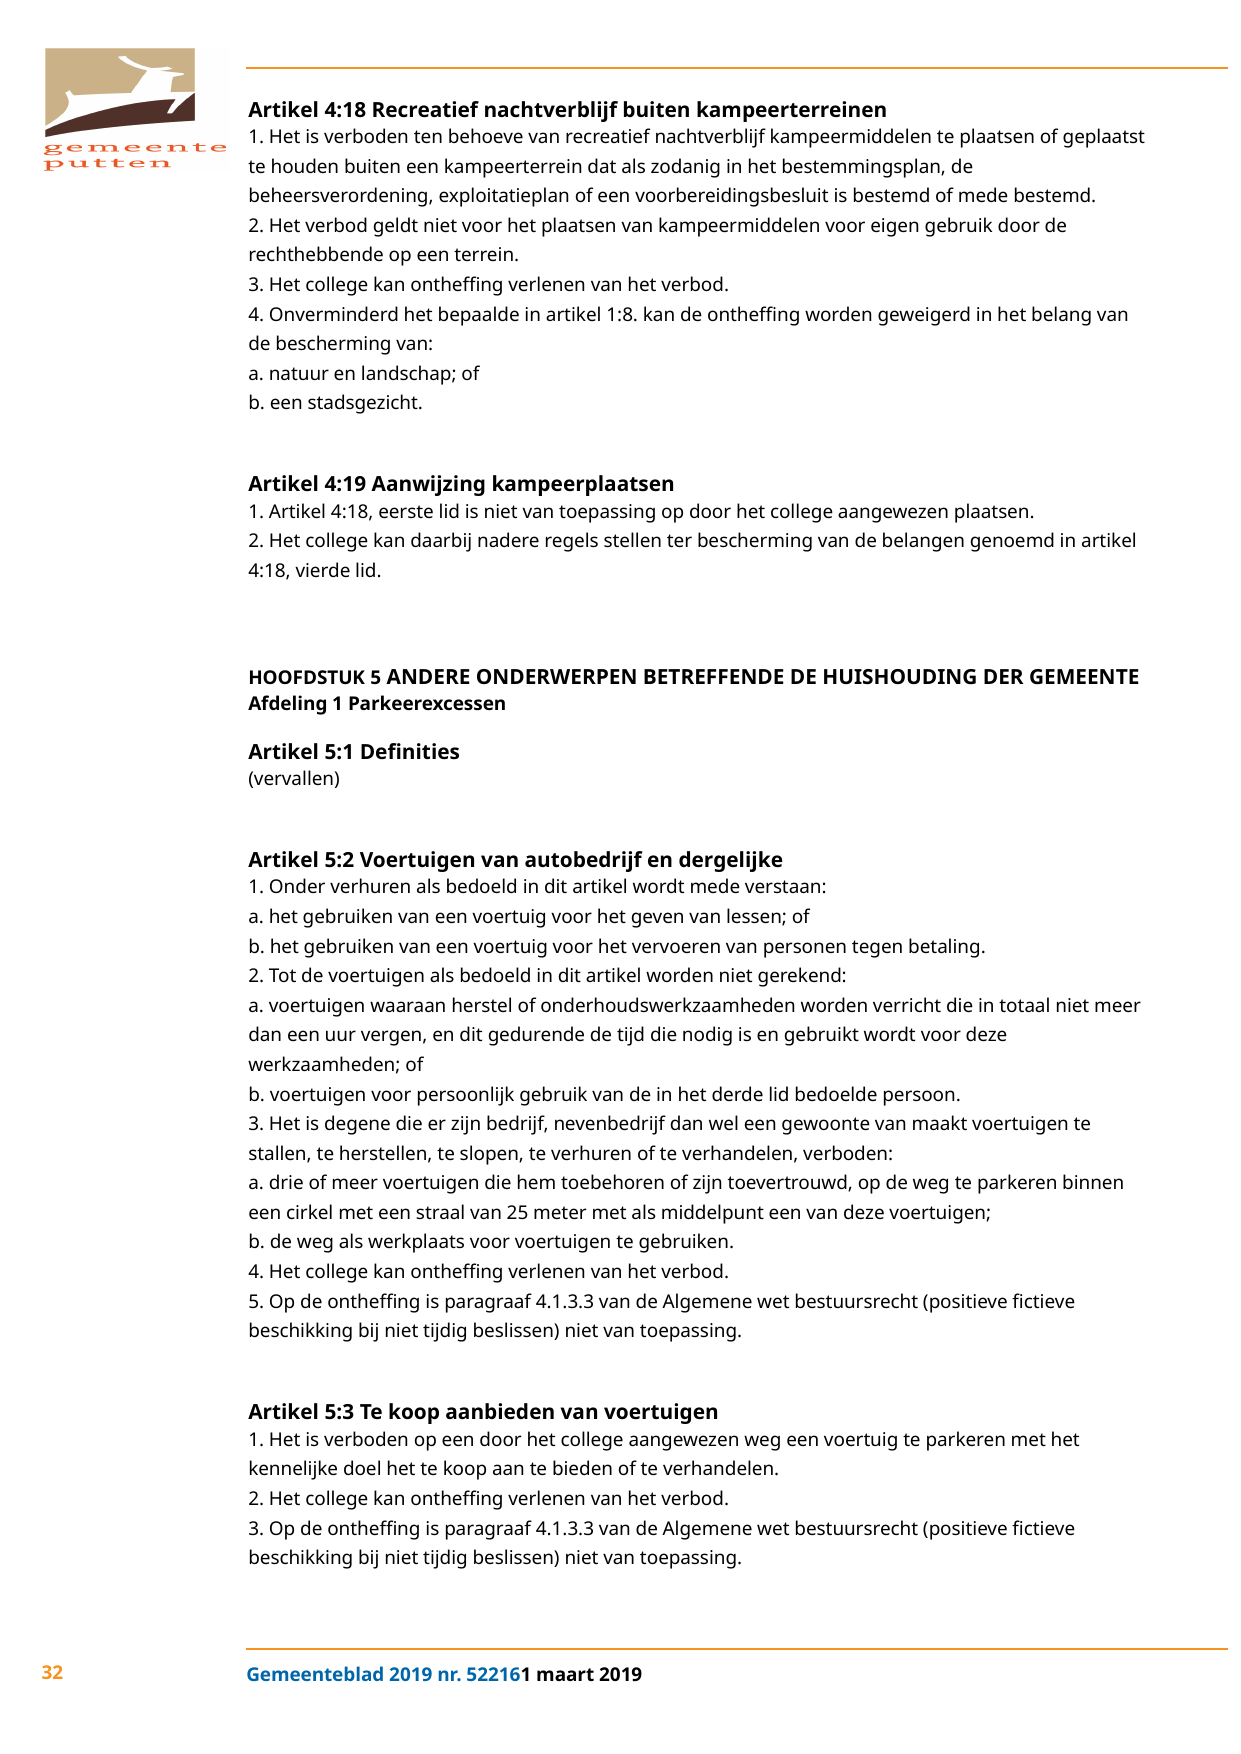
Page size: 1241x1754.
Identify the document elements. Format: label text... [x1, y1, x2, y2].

text 3. Het is degene die er zijn bedrijf, nevenbedrijf dan wel een gewoonte van maakt voertuigen te stallen, te herstellen, te slopen, te verhuren of te verhandelen, verboden: [248, 1110, 1152, 1166]
text 1. Het is verboden ten behoeve van recreatief nachtverblijf kampeermiddelen te plaatsen of geplaatst te houden buiten een kampeerterrein dat als zodanig in het bestemmingsplan, de beheersverordening, exploitatieplan of een voorbereidingsbesluit is bestemd of mede bestemd. [248, 123, 1152, 208]
text 1. Artikel 4:18, eerste lid is niet van toepassing op door het college aangewezen plaatsen. [248, 498, 1152, 524]
text a. drie of meer voertuigen die hem toebehoren of zijn toevertrouwd, op de weg te parkeren binnen een cirkel met een straal van 25 meter met als middelpunt een van deze voertuigen; [248, 1169, 1152, 1225]
text 2. Het college kan ontheffing verlenen van het verbod. [248, 1485, 1152, 1511]
text 4. Het college kan ontheffing verlenen van het verbod. [248, 1258, 1152, 1284]
text b. de weg als werkplaats voor voertuigen te gebruiken. [248, 1229, 1152, 1254]
text b. een stadsgezicht. [248, 389, 1152, 415]
text 1. Onder verhuren als bedoeld in dit artikel wordt mede verstaan: [248, 874, 1152, 899]
text HOOFDSTUK 5 ANDERE ONDERWERPEN BETREFFENDE DE HUISHOUDING DER GEMEENTE [248, 662, 1152, 690]
text 4. Onverminderd het bepaalde in artikel 1:8. kan de ontheffing worden geweigerd in het belang van de bescherming van: [248, 301, 1152, 356]
text 2. Het verbod geldt niet voor het plaatsen van kampeermiddelen voor eigen gebruik door de rechthebbende op een terrein. [248, 212, 1152, 267]
text Artikel 5:3 Te koop aanbieden van voertuigen [248, 1397, 1152, 1426]
text 3. Op de ontheffing is paragraaf 4.1.3.3 van de Algemene wet bestuursrecht (positieve fictieve beschikking bij niet tijdig beslissen) niet van toepassing. [248, 1515, 1152, 1570]
text Artikel 4:19 Aanwijzing kampeerplaatsen [248, 469, 1152, 498]
text 5. Op de ontheffing is paragraaf 4.1.3.3 van de Algemene wet bestuursrecht (positieve fictieve beschikking bij niet tijdig beslissen) niet van toepassing. [248, 1288, 1152, 1343]
text Afdeling 1 Parkeerexcessen [248, 690, 1152, 716]
text Artikel 4:18 Recreatief nachtverblijf buiten kampeerterreinen [248, 95, 1152, 123]
text 2. Tot de voertuigen als bedoeld in dit artikel worden niet gerekend: [248, 962, 1152, 988]
text Artikel 5:2 Voertuigen van autobedrijf en dergelijke [248, 845, 1152, 874]
picture [41, 47, 231, 172]
text b. het gebruiken van een voertuig voor het vervoeren van personen tegen betaling. [248, 933, 1152, 959]
text (vervallen) [248, 765, 1152, 791]
text a. natuur en landschap; of [248, 360, 1152, 386]
text Artikel 5:1 Definities [248, 737, 1152, 765]
text 1. Het is verboden op een door het college aangewezen weg een voertuig te parkeren met het kennelijke doel het te koop aan te bieden of te verhandelen. [248, 1426, 1152, 1481]
text a. het gebruiken van een voertuig voor het geven van lessen; of [248, 903, 1152, 929]
text 2. Het college kan daarbij nadere regels stellen ter bescherming van de belangen genoemd in artikel 4:18, vierde lid. [248, 527, 1152, 583]
text b. voertuigen voor persoonlijk gebruik van de in het derde lid bedoelde persoon. [248, 1081, 1152, 1107]
text 3. Het college kan ontheffing verlenen van het verbod. [248, 271, 1152, 297]
text a. voertuigen waaraan herstel of onderhoudswerkzaamheden worden verricht die in totaal niet meer dan een uur vergen, en dit gedurende de tijd die nodig is en gebruikt wordt voor deze werkzaamheden; of [248, 992, 1152, 1077]
